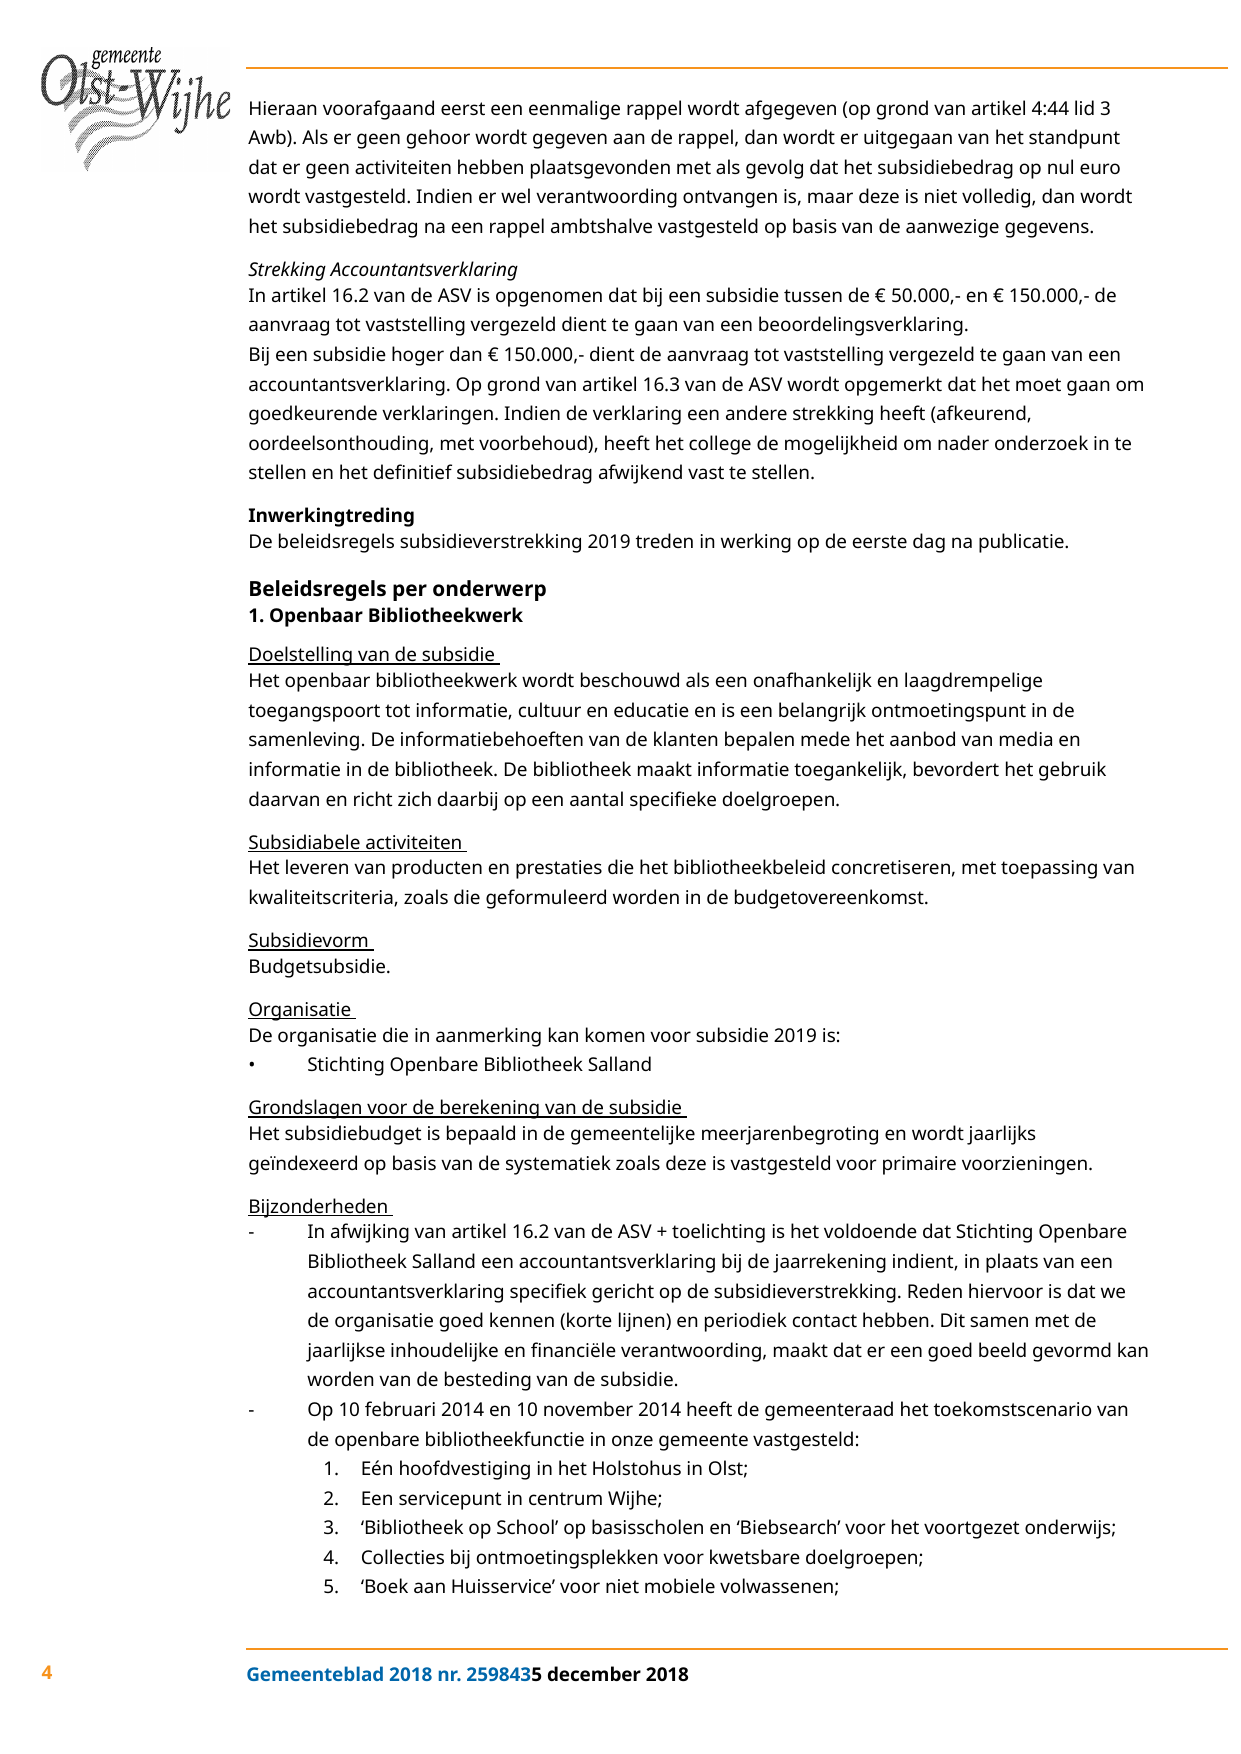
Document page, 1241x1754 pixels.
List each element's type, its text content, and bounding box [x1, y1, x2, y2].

text Bijzonderheden [248, 1193, 1152, 1219]
text Het openbaar bibliotheekwerk wordt beschouwd als een onafhankelijk en laagdrempelige toegangspoort tot informatie, cultuur en educatie en is een belangrijk ontmoetingspunt in de samenleving. De informatiebehoeften van de klanten bepalen mede het aanbod van media en informatie in de bibliotheek. De bibliotheek maakt informatie toegankelijk, bevordert het gebruik daarvan en richt zich daarbij op een aantal specifieke doelgroepen. [248, 667, 1152, 811]
text Het subsidiebudget is bepaald in de gemeentelijke meerjarenbegroting en wordt jaarlijks geïndexeerd op basis van de systematiek zoals deze is vastgesteld voor primaire voorzieningen. [248, 1120, 1152, 1176]
list Op 10 februari 2014 en 10 november 2014 heeft de gemeenteraad het toekomstscenario van de openbare bibliotheekfunctie in onze gemeente vastgesteld: [248, 1396, 1152, 1452]
text 1. Openbaar Bibliotheekwerk [248, 602, 1152, 628]
list In afwijking van artikel 16.2 van de ASV + toelichting is het voldoende dat Stichting Openbare Bibliotheek Salland een accountantsverklaring bij de jaarrekening indient, in plaats van een accountantsverklaring specifiek gericht op de subsidieverstrekking. Reden hiervoor is dat we de organisatie goed kennen (korte lijnen) en periodiek contact hebben. Dit samen met de jaarlijkse inhoudelijke en financiële verantwoording, maakt dat er een goed beeld gevormd kan worden van de besteding van de subsidie. [248, 1219, 1152, 1392]
list Eén hoofdvestiging in het Holstohus in Olst; [323, 1455, 1152, 1481]
text Budgetsubsidie. [248, 953, 1152, 979]
text Hieraan voorafgaand eerst een eenmalige rappel wordt afgegeven (op grond van artikel 4:44 lid 3 Awb). Als er geen gehoor wordt gegeven aan de rappel, dan wordt er uitgegaan van het standpunt dat er geen activiteiten hebben plaatsgevonden met als gevolg dat het subsidiebedrag op nul euro wordt vastgesteld. Indien er wel verantwoording ontvangen is, maar deze is niet volledig, dan wordt het subsidiebedrag na een rappel ambtshalve vastgesteld op basis van de aanwezige gegevens. [248, 95, 1152, 239]
text Inwerkingtreding [248, 503, 1152, 528]
text Grondslagen voor de berekening van de subsidie [248, 1094, 1152, 1120]
text Strekking Accountantsverklaring [248, 256, 1152, 282]
text De organisatie die in aanmerking kan komen voor subsidie 2019 is: [248, 1022, 1152, 1048]
text Beleidsregels per onderwerp [248, 574, 1152, 602]
text Subsidiabele activiteiten [248, 829, 1152, 854]
text In artikel 16.2 van de ASV is opgenomen dat bij een subsidie tussen de € 50.000,- en € 150.000,- de aanvraag tot vaststelling vergezeld dient te gaan van een beoordelingsverklaring. [248, 282, 1152, 337]
text Subsidievorm [248, 927, 1152, 953]
list ‘Bibliotheek op School’ op basisscholen en ‘Biebsearch’ voor het voortgezet onderwijs; [323, 1514, 1152, 1540]
text Het leveren van producten en prestaties die het bibliotheekbeleid concretiseren, met toepassing van kwaliteitscriteria, zoals die geformuleerd worden in de budgetovereenkomst. [248, 854, 1152, 910]
list Collecties bij ontmoetingsplekken voor kwetsbare doelgroepen; [323, 1544, 1152, 1570]
text Doelstelling van de subsidie [248, 642, 1152, 667]
list Een servicepunt in centrum Wijhe; [323, 1485, 1152, 1511]
list ‘Boek aan Huisservice’ voor niet mobiele volwassenen; [323, 1574, 1152, 1599]
text Organisatie [248, 996, 1152, 1022]
picture [41, 47, 231, 172]
text Bij een subsidie hoger dan € 150.000,- dient de aanvraag tot vaststelling vergezeld te gaan van een accountantsverklaring. Op grond van artikel 16.3 van de ASV wordt opgemerkt dat het moet gaan om goedkeurende verklaringen. Indien de verklaring een andere strekking heeft (afkeurend, oordeelsonthouding, met voorbehoud), heeft het college de mogelijkheid om nader onderzoek in te stellen en het definitief subsidiebedrag afwijkend vast te stellen. [248, 341, 1152, 485]
list Stichting Openbare Bibliotheek Salland [248, 1051, 1152, 1077]
text De beleidsregels subsidieverstrekking 2019 treden in werking op de eerste dag na publicatie. [248, 528, 1152, 554]
